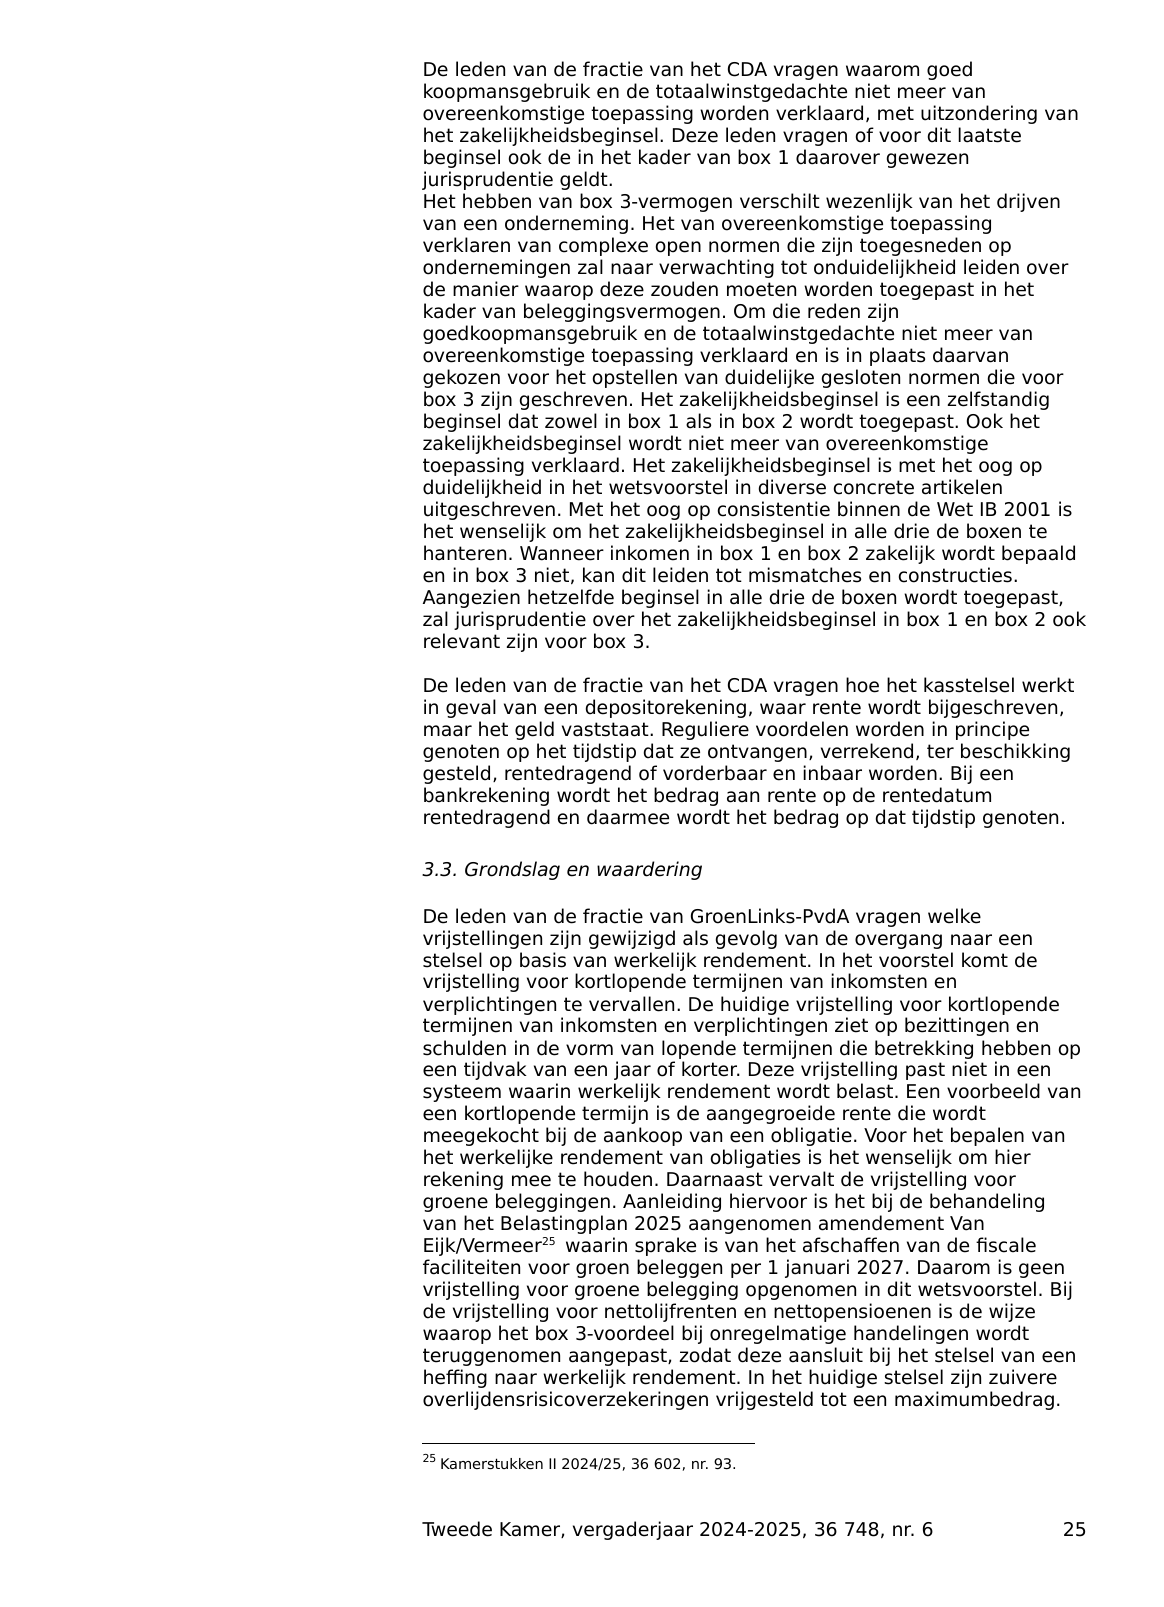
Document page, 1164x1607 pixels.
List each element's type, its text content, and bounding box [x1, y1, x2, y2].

text De leden van de fractie van het CDA vragen waarom goed koopmansgebruik en de totaalwinstgedachte niet meer van overeenkomstige toepassing worden verklaard, met uitzondering van het zakelijkheidsbeginsel. Deze leden vragen of voor dit laatste beginsel ook de in het kader van box 1 daarover gewezen jurisprudentie geldt. [422, 59, 1087, 191]
subtitle 3.3. Grondslag en waardering [422, 858, 1087, 881]
text De leden van de fractie van het CDA vragen hoe het kasstelsel werkt in geval van een depositorekening, waar rente wordt bijgeschreven, maar het geld vaststaat. Reguliere voordelen worden in principe genoten op het tijdstip dat ze ontvangen, verrekend, ter beschikking gesteld, rentedragend of vorderbaar en inbaar worden. Bij een bankrekening wordt het bedrag aan rente op de rentedatum rentedragend en daarmee wordt het bedrag op dat tijdstip genoten. [422, 675, 1087, 828]
text De leden van de fractie van GroenLinks-PvdA vragen welke vrijstellingen zijn gewijzigd als gevolg van de overgang naar een stelsel op basis van werkelijk rendement. In het voorstel komt de vrijstelling voor kortlopende termijnen van inkomsten en verplichtingen te vervallen. De huidige vrijstelling voor kortlopende termijnen van inkomsten en verplichtingen ziet op bezittingen en schulden in de vorm van lopende termijnen die betrekking hebben op een tijdvak van een jaar of korter. Deze vrijstelling past niet in een systeem waarin werkelijk rendement wordt belast. Een voorbeeld van een kortlopende termijn is de aangegroeide rente die wordt meegekocht bij de aankoop van een obligatie. Voor het bepalen van het werkelijke rendement van obligaties is het wenselijk om hier rekening mee te houden. Daarnaast vervalt de vrijstelling voor groene beleggingen. Aanleiding hiervoor is het bij de behandeling van het Belastingplan 2025 aangenomen amendement Van Eijk/Vermeer waarin sprake is van het afschaffen van de fiscale faciliteiten voor groen beleggen per 1 januari 2027. Daarom is geen vrijstelling voor groene belegging opgenomen in dit wetsvoorstel. Bij de vrijstelling voor nettolijfrenten en nettopensioenen is de wijze waarop het box 3-voordeel bij onregelmatige handelingen wordt teruggenomen aangepast, zodat deze aansluit bij het stelsel van een heffing naar werkelijk rendement. In het huidige stelsel zijn zuivere overlijdensrisicoverzekeringen vrijgesteld tot een maximumbedrag. [422, 906, 1087, 1411]
text Kamerstukken II 2024/25, 36 602, nr. 93. [422, 1452, 1087, 1474]
text Het hebben van box 3-vermogen verschilt wezenlijk van het drijven van een onderneming. Het van overeenkomstige toepassing verklaren van complexe open normen die zijn toegesneden op ondernemingen zal naar verwachting tot onduidelijkheid leiden over de manier waarop deze zouden moeten worden toegepast in het kader van beleggingsvermogen. Om die reden zijn goedkoopmansgebruik en de totaalwinstgedachte niet meer van overeenkomstige toepassing verklaard en is in plaats daarvan gekozen voor het opstellen van duidelijke gesloten normen die voor box 3 zijn geschreven. Het zakelijkheidsbeginsel is een zelfstandig beginsel dat zowel in box 1 als in box 2 wordt toegepast. Ook het zakelijkheidsbeginsel wordt niet meer van overeenkomstige toepassing verklaard. Het zakelijkheidsbeginsel is met het oog op duidelijkheid in het wetsvoorstel in diverse concrete artikelen uitgeschreven. Met het oog op consistentie binnen de Wet IB 2001 is het wenselijk om het zakelijkheidsbeginsel in alle drie de boxen te hanteren. Wanneer inkomen in box 1 en box 2 zakelijk wordt bepaald en in box 3 niet, kan dit leiden tot mismatches en constructies. Aangezien hetzelfde beginsel in alle drie de boxen wordt toegepast, zal jurisprudentie over het zakelijkheidsbeginsel in box 1 en box 2 ook relevant zijn voor box 3. [422, 191, 1087, 652]
